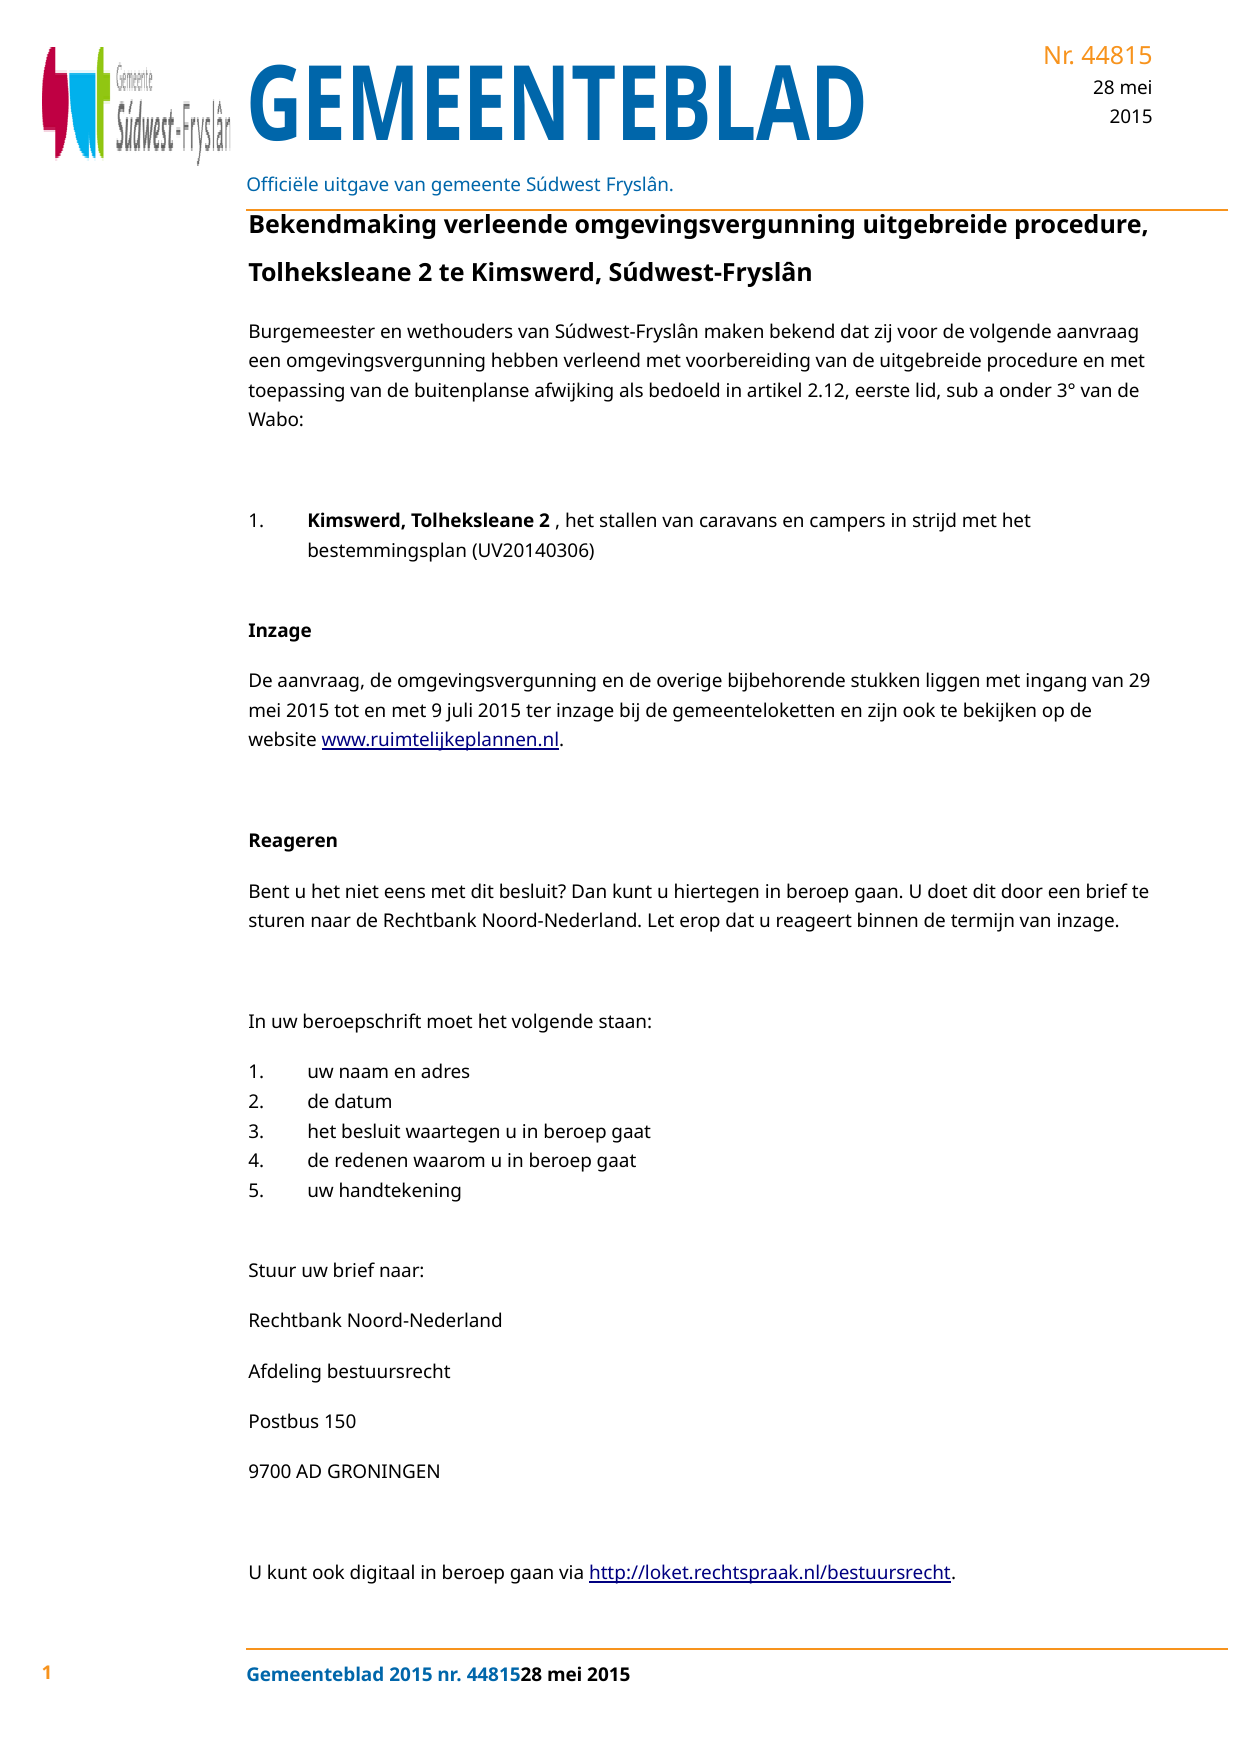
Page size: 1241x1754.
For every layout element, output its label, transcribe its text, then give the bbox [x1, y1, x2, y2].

list Kimswerd, Tolheksleane 2 , het stallen van caravans en campers in strijd met het bestemmingsplan (UV20140306) [248, 507, 1152, 563]
text Bekendmaking verleende omgevingsvergunning uitgebreide procedure, Tolheksleane 2 te Kimswerd, Súdwest-Fryslân [248, 211, 1152, 288]
picture [41, 47, 231, 172]
text In uw beroepschrift moet het volgende staan: [248, 1008, 1152, 1034]
text Rechtbank Noord-Nederland [248, 1307, 1152, 1333]
list de datum [248, 1088, 1152, 1114]
list uw naam en adres [248, 1059, 1152, 1084]
text De aanvraag, de omgevingsvergunning en de overige bijbehorende stukken liggen met ingang van 29 mei 2015 tot en met 9 juli 2015 ter inzage bij de gemeenteloketten en zijn ook te bekijken op de website www.ruimtelijkeplannen.nl. [248, 667, 1152, 752]
list het besluit waartegen u in beroep gaat [248, 1118, 1152, 1144]
text Afdeling bestuursrecht [248, 1358, 1152, 1384]
list de redenen waarom u in beroep gaat [248, 1147, 1152, 1173]
text Stuur uw brief naar: [248, 1257, 1152, 1283]
text Reageren [248, 827, 1152, 853]
text 9700 AD GRONINGEN [248, 1459, 1152, 1484]
text Postbus 150 [248, 1408, 1152, 1434]
text Inzage [248, 617, 1152, 643]
list uw handtekening [248, 1177, 1152, 1203]
text Bent u het niet eens met dit besluit? Dan kunt u hiertegen in beroep gaan. U doet dit door een brief te sturen naar de Rechtbank Noord-Nederland. Let erop dat u reageert binnen de termijn van inzage. [248, 878, 1152, 933]
text Burgemeester en wethouders van Súdwest-Fryslân maken bekend dat zij voor de volgende aanvraag een omgevingsvergunning hebben verleend met voorbereiding van de uitgebreide procedure en met toepassing van de buitenplanse afwijking als bedoeld in artikel 2.12, eerste lid, sub a onder 3° van de Wabo: [248, 318, 1152, 432]
text U kunt ook digitaal in beroep gaan via http://loket.rechtspraak.nl/bestuursrecht. [248, 1559, 1152, 1585]
